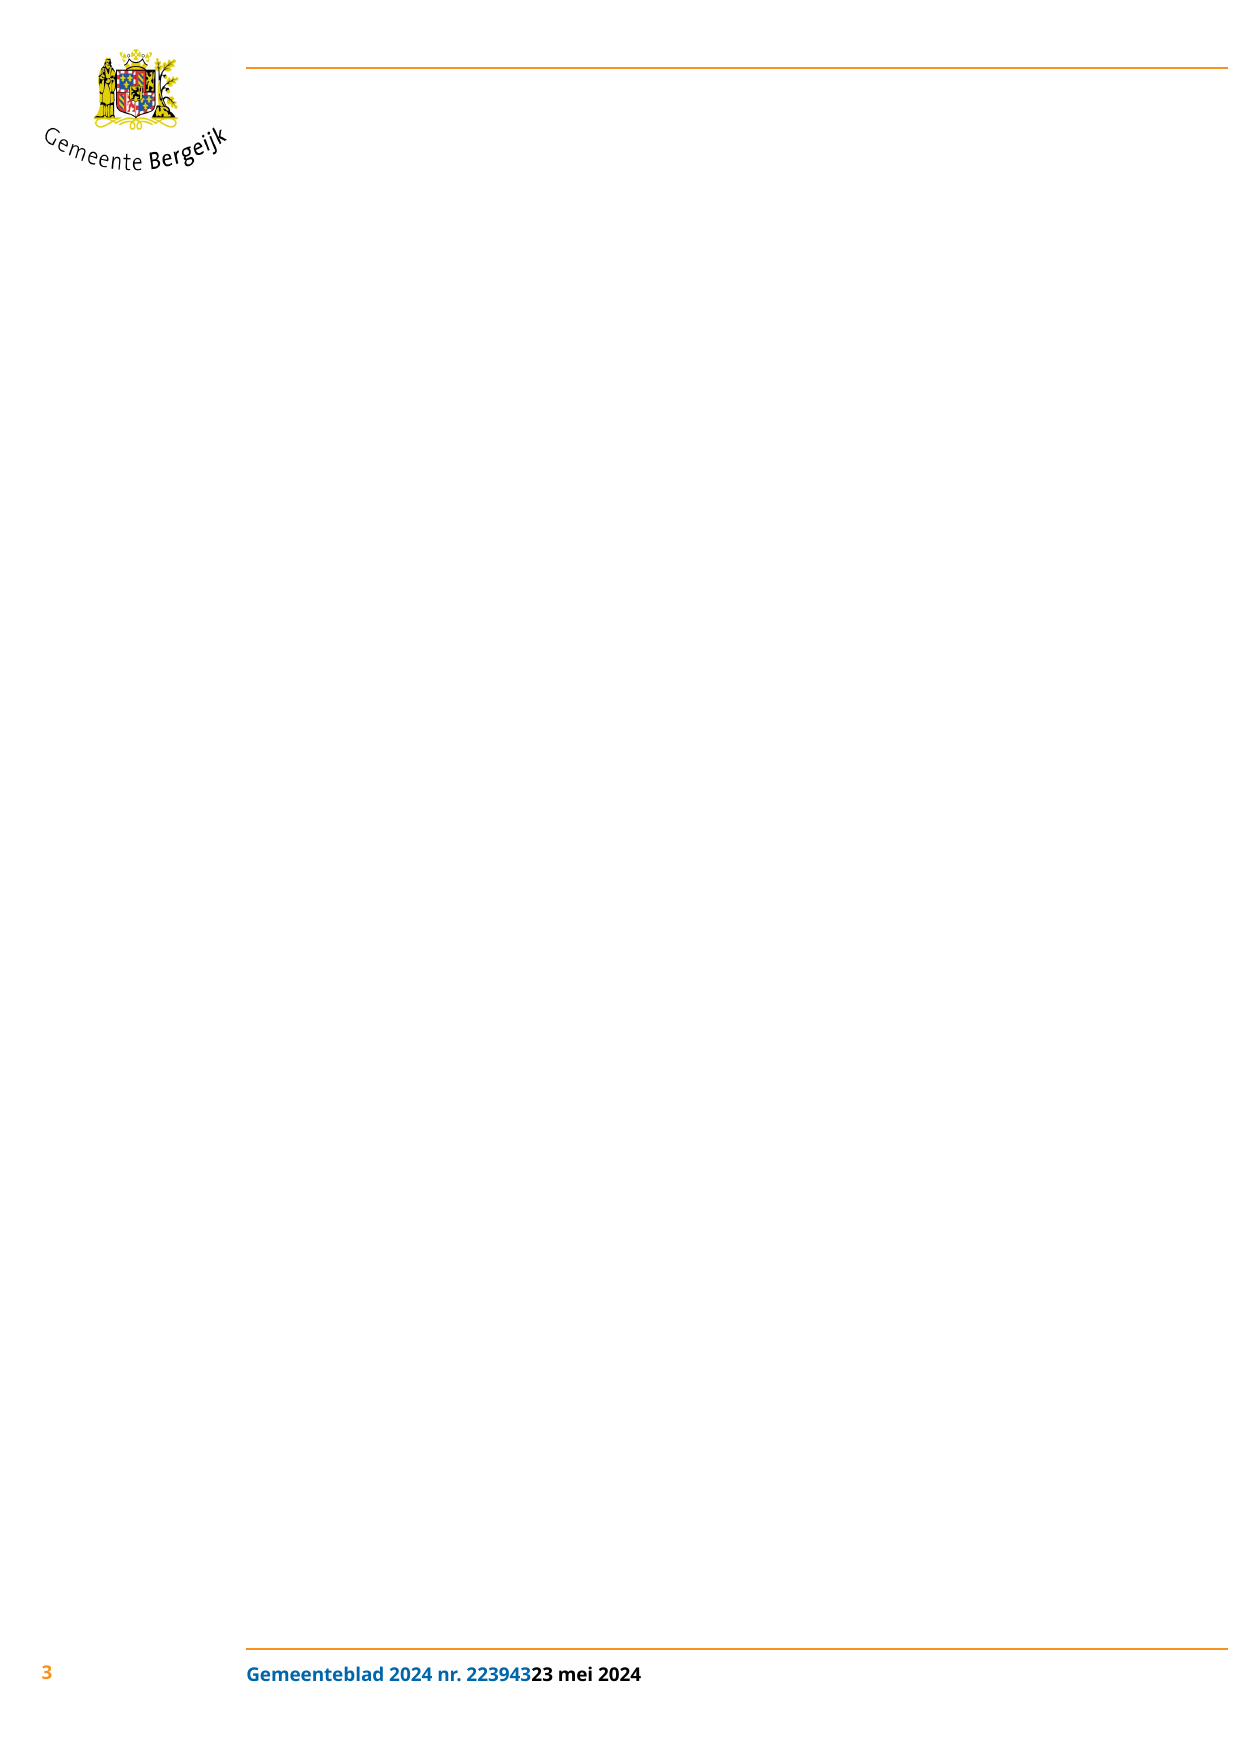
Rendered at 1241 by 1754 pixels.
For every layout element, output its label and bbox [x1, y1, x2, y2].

picture [41, 47, 231, 172]
